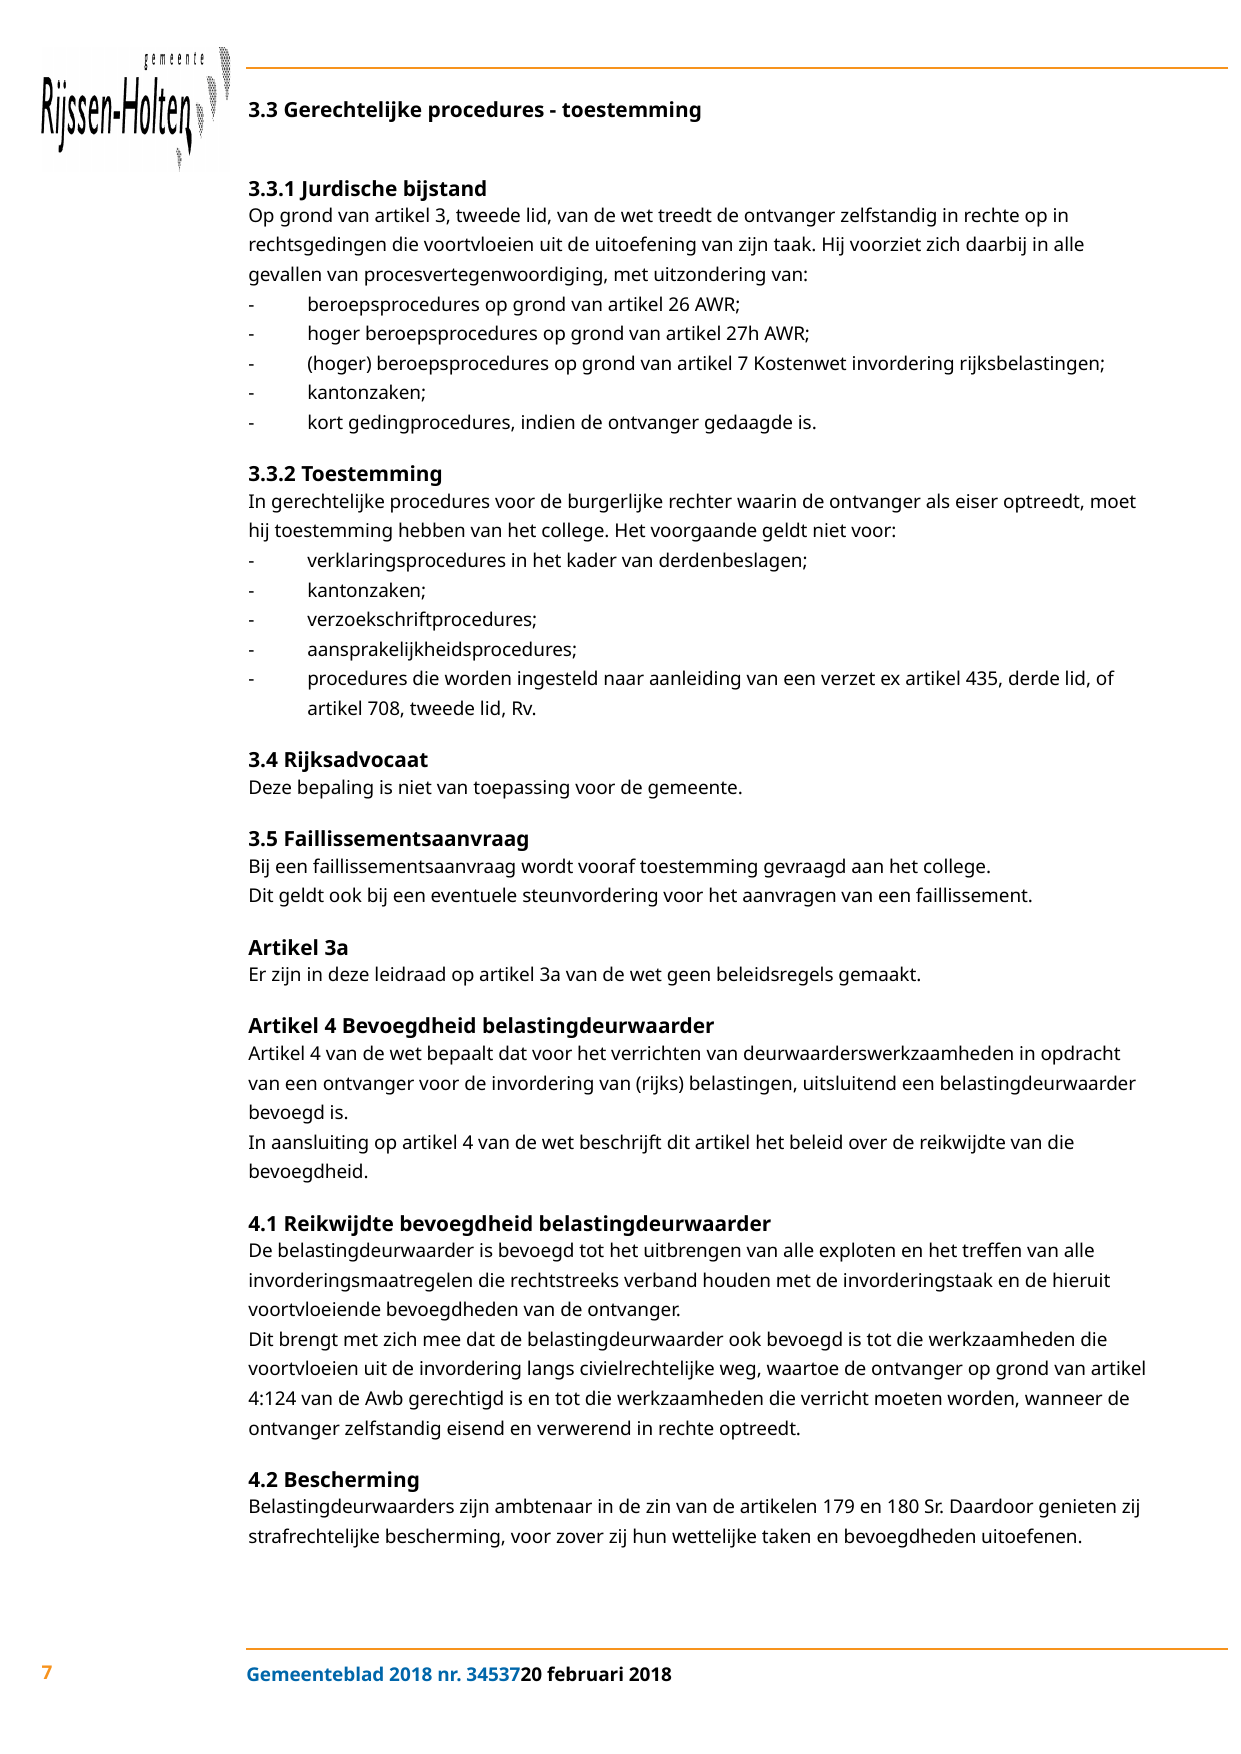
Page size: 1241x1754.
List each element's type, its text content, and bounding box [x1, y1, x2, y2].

list verklaringsprocedures in het kader van derdenbeslagen; [248, 547, 1152, 573]
text Artikel 3a [248, 933, 1152, 961]
text Artikel 4 Bevoegdheid belastingdeurwaarder [248, 1012, 1152, 1040]
list kantonzaken; [248, 577, 1152, 602]
list (hoger) beroepsprocedures op grond van artikel 7 Kostenwet invordering rijksbelastingen; [248, 350, 1152, 376]
text De belastingdeurwaarder is bevoegd tot het uitbrengen van alle exploten en het treffen van alle invorderingsmaatregelen die rechtstreeks verband houden met de invorderingstaak en de hieruit voortvloeiende bevoegdheden van de ontvanger. [248, 1237, 1152, 1322]
text In aansluiting op artikel 4 van de wet beschrijft dit artikel het beleid over de reikwijdte van die bevoegdheid. [248, 1129, 1152, 1184]
text 4.2 Bescherming [248, 1465, 1152, 1494]
text Deze bepaling is niet van toepassing voor de gemeente. [248, 774, 1152, 800]
list procedures die worden ingesteld naar aanleiding van een verzet ex artikel 435, derde lid, of artikel 708, tweede lid, Rv. [248, 666, 1152, 721]
text 4.1 Reikwijdte bevoegdheid belastingdeurwaarder [248, 1209, 1152, 1237]
list hoger beroepsprocedures op grond van artikel 27h AWR; [248, 320, 1152, 346]
text 3.5 Faillissementsaanvraag [248, 824, 1152, 853]
text In gerechtelijke procedures voor de burgerlijke rechter waarin de ontvanger als eiser optreedt, moet hij toestemming hebben van het college. Het voorgaande geldt niet voor: [248, 488, 1152, 543]
text 3.3.1 Jurdische bijstand [248, 174, 1152, 202]
text 3.3.2 Toestemming [248, 459, 1152, 488]
text Bij een faillissementsaanvraag wordt vooraf toestemming gevraagd aan het college. [248, 853, 1152, 878]
text Artikel 4 van de wet bepaalt dat voor het verrichten van deurwaarderswerkzaamheden in opdracht van een ontvanger voor de invordering van (rijks) belastingen, uitsluitend een belastingdeurwaarder bevoegd is. [248, 1040, 1152, 1125]
list kantonzaken; [248, 379, 1152, 405]
text Dit geldt ook bij een eventuele steunvordering voor het aanvragen van een faillissement. [248, 882, 1152, 908]
list verzoekschriftprocedures; [248, 606, 1152, 632]
text 3.3 Gerechtelijke procedures - toestemming [248, 95, 1152, 123]
text 3.4 Rijksadvocaat [248, 746, 1152, 774]
picture [41, 47, 231, 172]
text Op grond van artikel 3, tweede lid, van de wet treedt de ontvanger zelfstandig in rechte op in rechtsgedingen die voortvloeien uit de uitoefening van zijn taak. Hij voorziet zich daarbij in alle gevallen van procesvertegenwoordiging, met uitzondering van: [248, 202, 1152, 287]
list aansprakelijkheidsprocedures; [248, 636, 1152, 662]
text Dit brengt met zich mee dat de belastingdeurwaarder ook bevoegd is tot die werkzaamheden die voortvloeien uit de invordering langs civielrechtelijke weg, waartoe de ontvanger op grond van artikel 4:124 van de Awb gerechtigd is en tot die werkzaamheden die verricht moeten worden, wanneer de ontvanger zelfstandig eisend en verwerend in rechte optreedt. [248, 1326, 1152, 1441]
list beroepsprocedures op grond van artikel 26 AWR; [248, 291, 1152, 317]
text Er zijn in deze leidraad op artikel 3a van de wet geen beleidsregels gemaakt. [248, 961, 1152, 987]
list kort gedingprocedures, indien de ontvanger gedaagde is. [248, 409, 1152, 435]
text Belastingdeurwaarders zijn ambtenaar in de zin van de artikelen 179 en 180 Sr. Daardoor genieten zij strafrechtelijke bescherming, voor zover zij hun wettelijke taken en bevoegdheden uitoefenen. [248, 1494, 1152, 1549]
